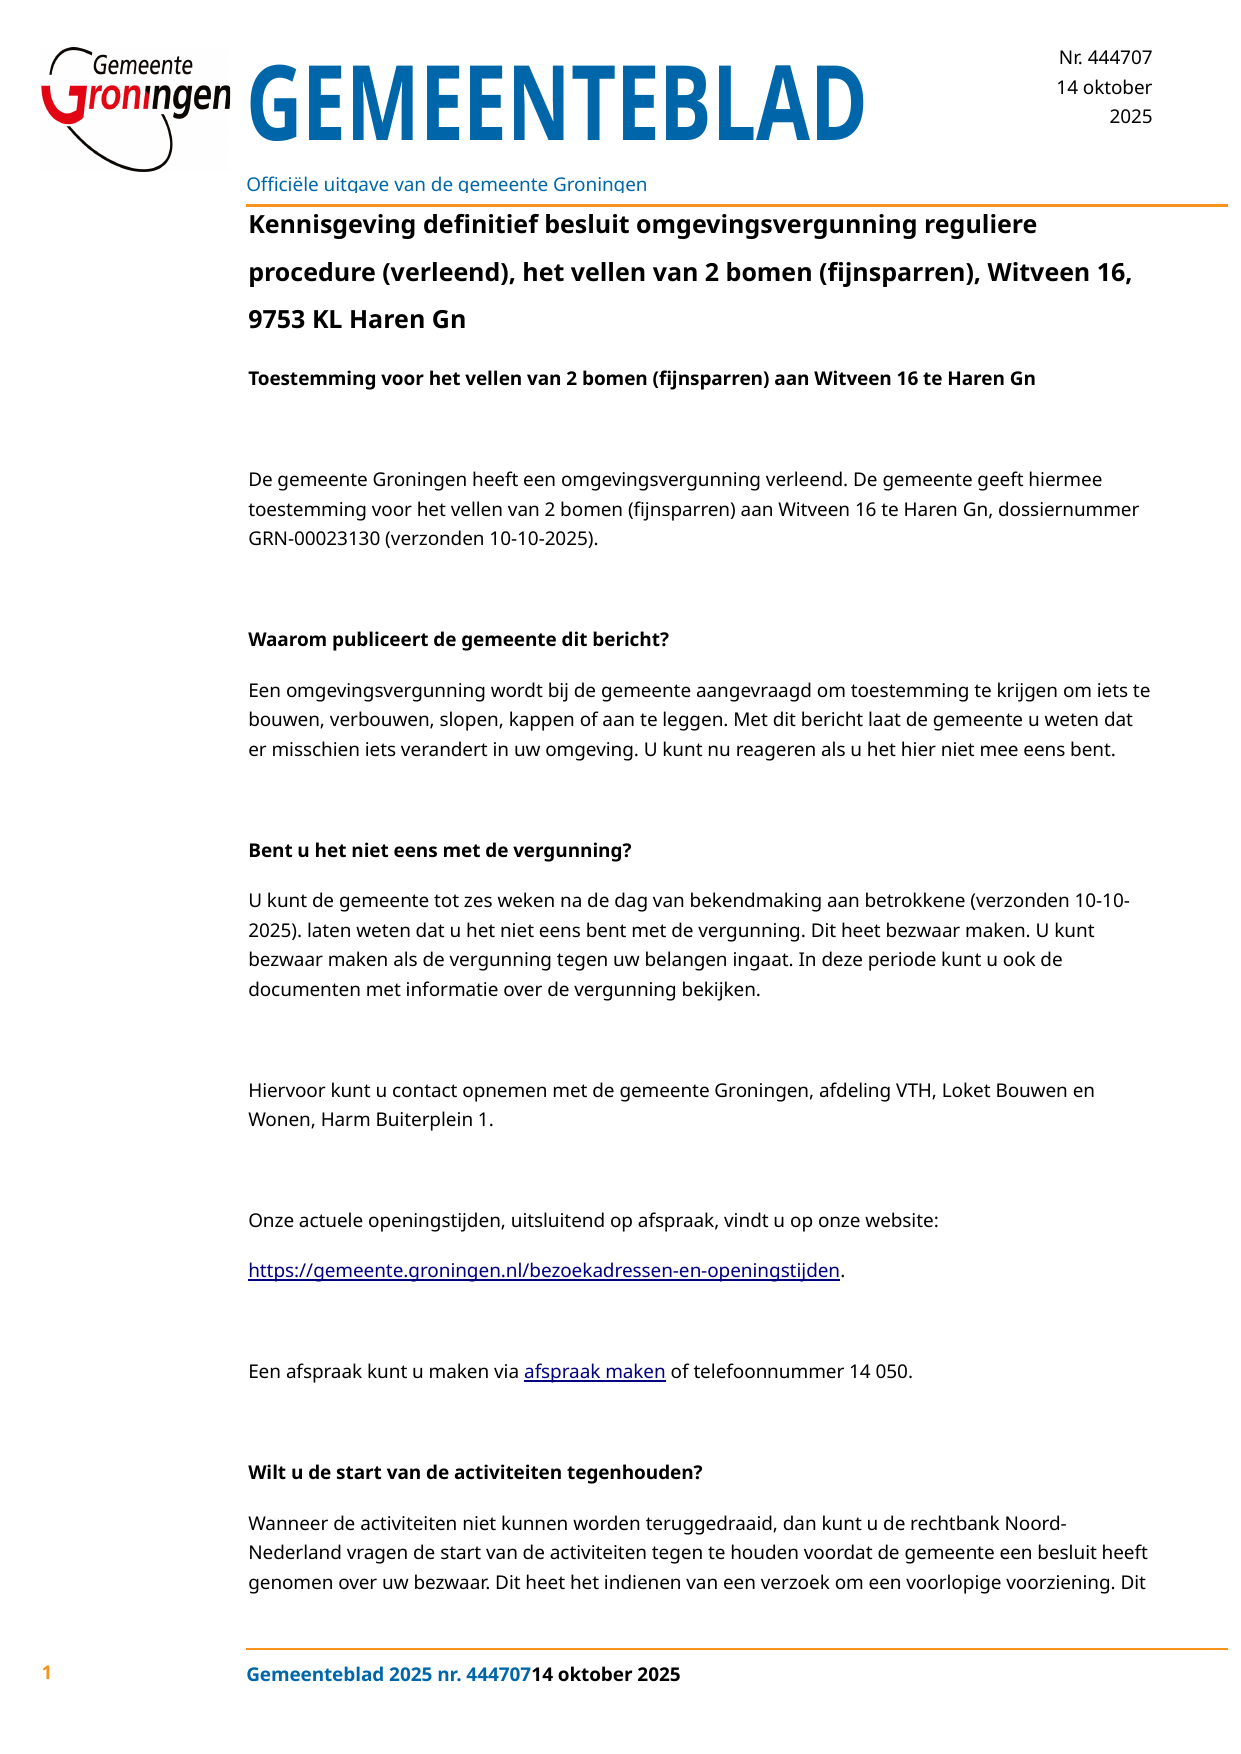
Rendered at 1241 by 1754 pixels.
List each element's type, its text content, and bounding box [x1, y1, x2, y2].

text Wanneer de activiteiten niet kunnen worden teruggedraaid, dan kunt u de rechtbank Noord-Nederland vragen de start van de activiteiten tegen te houden voordat de gemeente een besluit heeft genomen over uw bezwaar. Dit heet het indienen van een verzoek om een voorlopige voorziening. Dit [248, 1510, 1152, 1594]
text Bent u het niet eens met de vergunning? [248, 837, 1152, 862]
text Onze actuele openingstijden, uitsluitend op afspraak, vindt u op onze website: [248, 1207, 1152, 1233]
text Hiervoor kunt u contact opnemen met de gemeente Groningen, afdeling VTH, Loket Bouwen en Wonen, Harm Buiterplein 1. [248, 1077, 1152, 1132]
text Kennisgeving definitief besluit omgevingsvergunning reguliere procedure (verleend), het vellen van 2 bomen (fijnsparren), Witveen 16, 9753 KL Haren Gn [248, 207, 1152, 336]
picture [41, 47, 231, 172]
text Toestemming voor het vellen van 2 bomen (fijnsparren) aan Witveen 16 te Haren Gn [248, 366, 1152, 391]
text Een omgevingsvergunning wordt bij de gemeente aangevraagd om toestemming te krijgen om iets te bouwen, verbouwen, slopen, kappen of aan te leggen. Met dit bericht laat de gemeente u weten dat er misschien iets verandert in uw omgeving. U kunt nu reageren als u het hier niet mee eens bent. [248, 677, 1152, 762]
text De gemeente Groningen heeft een omgevingsvergunning verleend. De gemeente geeft hiermee toestemming voor het vellen van 2 bomen (fijnsparren) aan Witveen 16 te Haren Gn, dossiernummer GRN-00023130 (verzonden 10-10-2025). [248, 466, 1152, 551]
text Een afspraak kunt u maken via afspraak maken of telefoonnummer 14 050. [248, 1358, 1152, 1384]
text https://gemeente.groningen.nl/bezoekadressen-en-openingstijden. [248, 1258, 1152, 1283]
text Wilt u de start van de activiteiten tegenhouden? [248, 1459, 1152, 1485]
text Waarom publiceert de gemeente dit bericht? [248, 626, 1152, 652]
text U kunt de gemeente tot zes weken na de dag van bekendmaking aan betrokkene (verzonden 10-10-2025). laten weten dat u het niet eens bent met de vergunning. Dit heet bezwaar maken. U kunt bezwaar maken als de vergunning tegen uw belangen ingaat. In deze periode kunt u ook de documenten met informatie over de vergunning bekijken. [248, 887, 1152, 1002]
